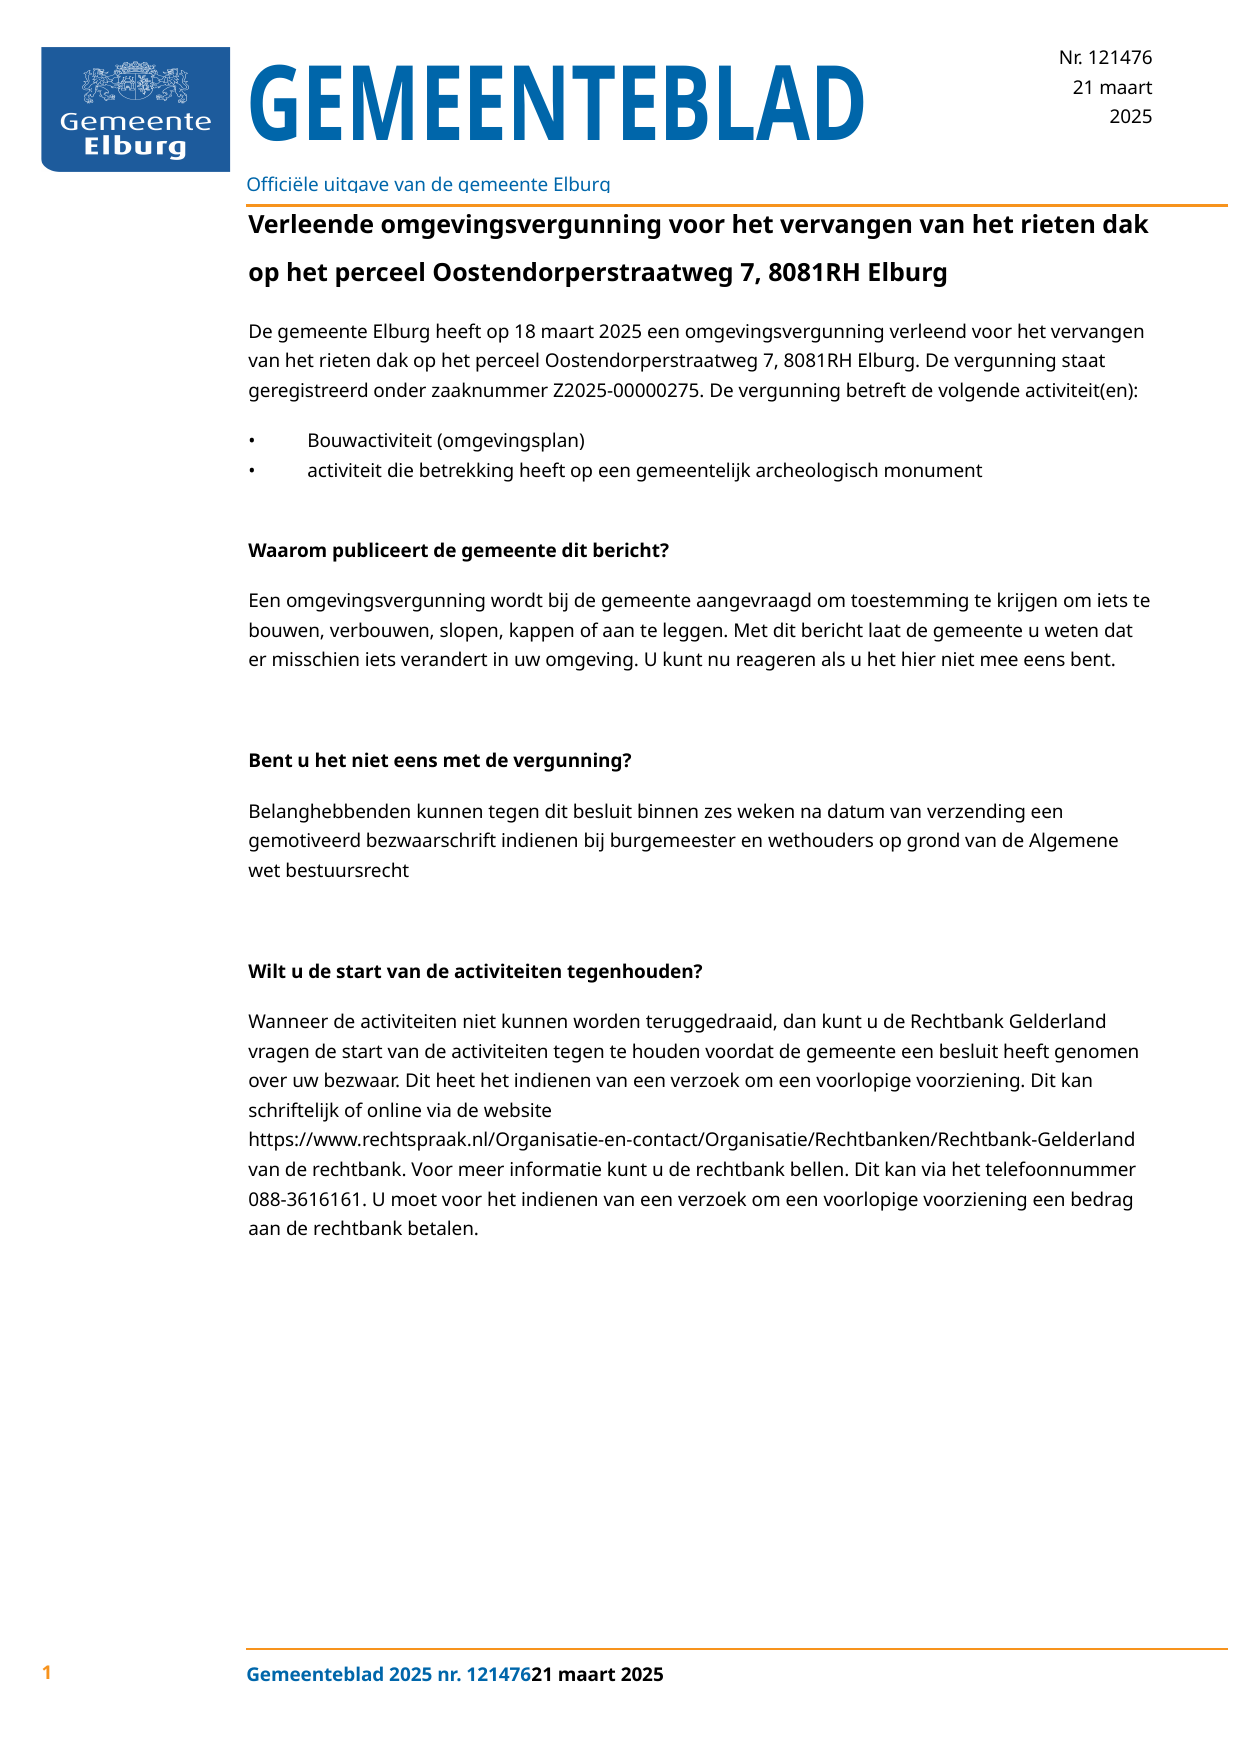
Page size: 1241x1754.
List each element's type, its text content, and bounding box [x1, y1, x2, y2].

text Belanghebbenden kunnen tegen dit besluit binnen zes weken na datum van verzending een gemotiveerd bezwaarschrift indienen bij burgemeester en wethouders op grond van de Algemene wet bestuursrecht [248, 798, 1152, 883]
list activiteit die betrekking heeft op een gemeentelijk archeologisch monument [248, 457, 1152, 483]
picture [41, 47, 231, 172]
list Bouwactiviteit (omgevingsplan) [248, 427, 1152, 453]
text Verleende omgevingsvergunning voor het vervangen van het rieten dak op het perceel Oostendorperstraatweg 7, 8081RH Elburg [248, 207, 1152, 288]
text De gemeente Elburg heeft op 18 maart 2025 een omgevingsvergunning verleend voor het vervangen van het rieten dak op het perceel Oostendorperstraatweg 7, 8081RH Elburg. De vergunning staat geregistreerd onder zaaknummer Z2025-00000275. De vergunning betreft de volgende activiteit(en): [248, 318, 1152, 403]
text Bent u het niet eens met de vergunning? [248, 747, 1152, 773]
text Een omgevingsvergunning wordt bij de gemeente aangevraagd om toestemming te krijgen om iets te bouwen, verbouwen, slopen, kappen of aan te leggen. Met dit bericht laat de gemeente u weten dat er misschien iets verandert in uw omgeving. U kunt nu reageren als u het hier niet mee eens bent. [248, 587, 1152, 672]
text Wanneer de activiteiten niet kunnen worden teruggedraaid, dan kunt u de Rechtbank Gelderland vragen de start van de activiteiten tegen te houden voordat de gemeente een besluit heeft genomen over uw bezwaar. Dit heet het indienen van een verzoek om een voorlopige voorziening. Dit kan schriftelijk of online via de website https://www.rechtspraak.nl/Organisatie-en-contact/Organisatie/Rechtbanken/Rechtbank-Gelderland van de rechtbank. Voor meer informatie kunt u de rechtbank bellen. Dit kan via het telefoonnummer 088-3616161. U moet voor het indienen van een verzoek om een voorlopige voorziening een bedrag aan de rechtbank betalen. [248, 1008, 1152, 1241]
text Wilt u de start van de activiteiten tegenhouden? [248, 958, 1152, 984]
text Waarom publiceert de gemeente dit bericht? [248, 537, 1152, 563]
